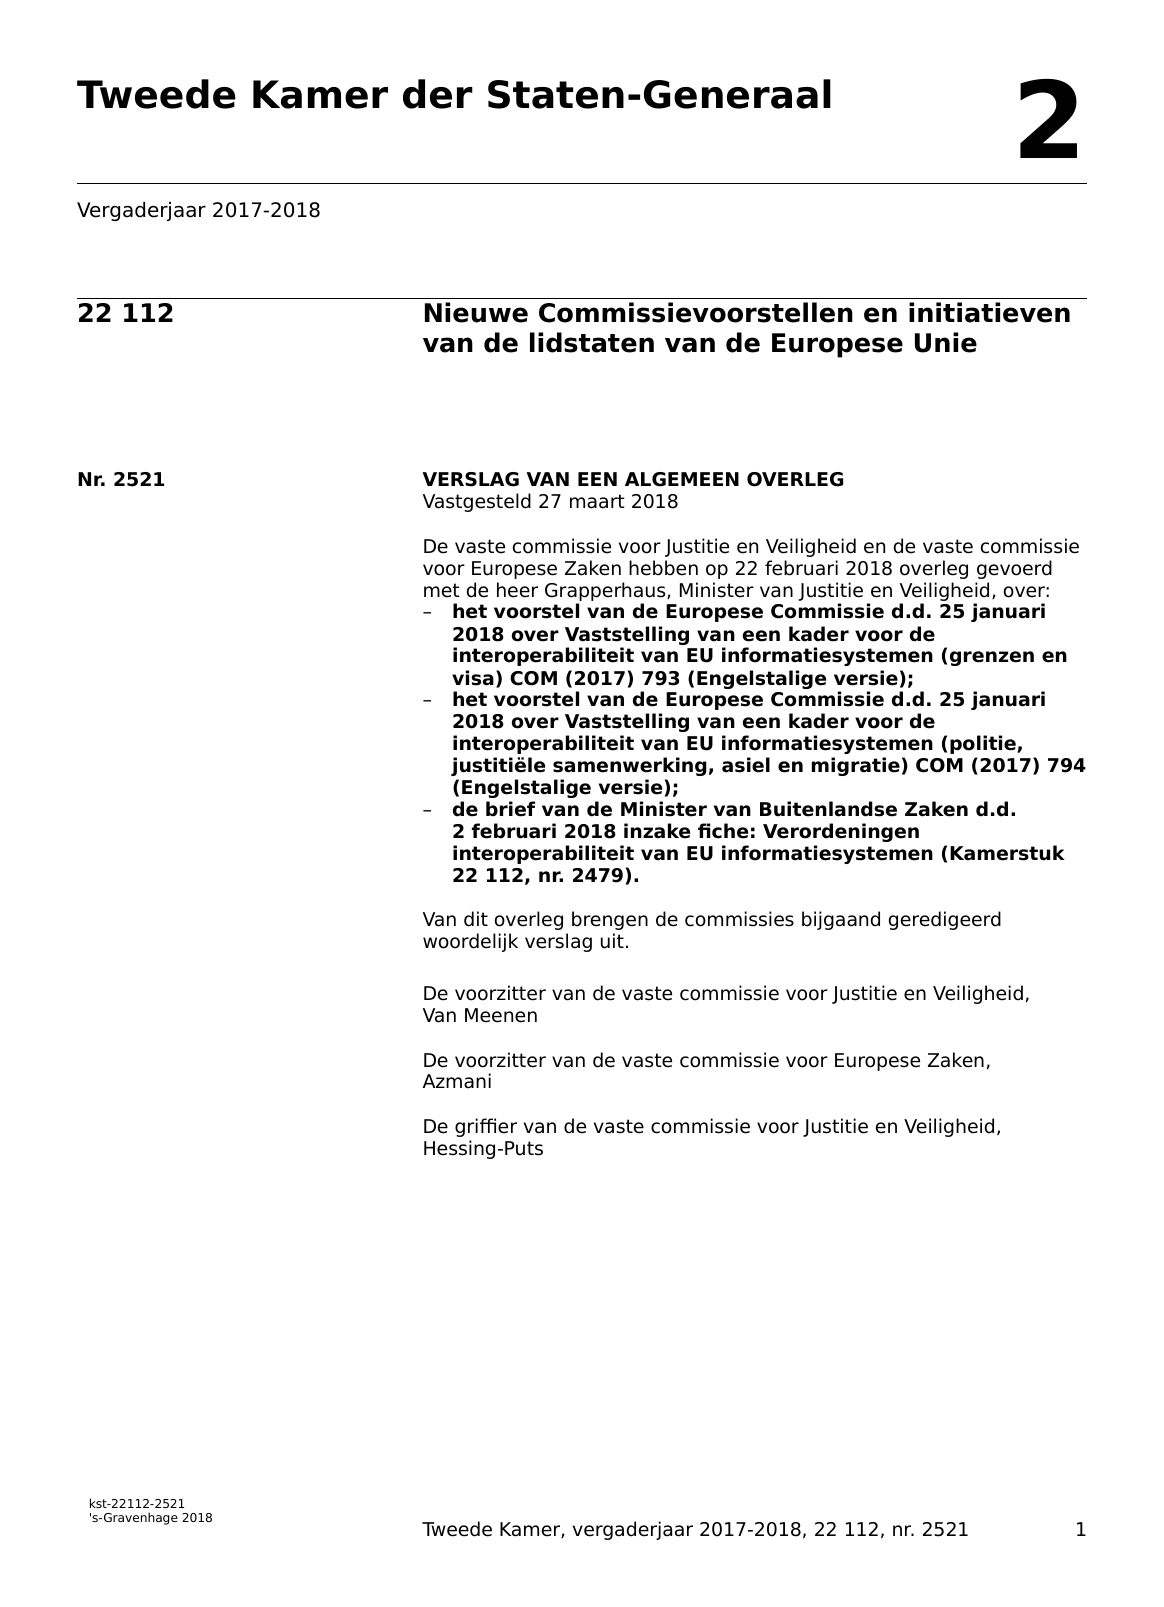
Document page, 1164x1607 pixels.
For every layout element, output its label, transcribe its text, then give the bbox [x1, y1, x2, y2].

text – de brief van de Minister van Buitenlandse Zaken d.d. 2 februari 2018 inzake fiche: Verordeningen interoperabiliteit van EU informatiesystemen (Kamerstuk 22 112, nr. 2479). [422, 799, 1087, 887]
text – het voorstel van de Europese Commissie d.d. 25 januari 2018 over Vaststelling van een kader voor de interoperabiliteit van EU informatiesystemen (grenzen en visa) COM (2017) 793 (Engelstalige versie); [422, 601, 1087, 689]
table_header Tweede Kamer der Staten-Generaal [77, 59, 886, 183]
text De vaste commissie voor Justitie en Veiligheid en de vaste commissie voor Europese Zaken hebben op 22 februari 2018 overleg gevoerd met de heer Grapperhaus, Minister van Justitie en Veiligheid, over: [422, 536, 1087, 601]
text – het voorstel van de Europese Commissie d.d. 25 januari 2018 over Vaststelling van een kader voor de interoperabiliteit van EU informatiesystemen (politie, justitiële samenwerking, asiel en migratie) COM (2017) 794 (Engelstalige versie); [422, 689, 1087, 799]
table_header 2 [886, 59, 1087, 183]
text De voorzitter van de vaste commissie voor Justitie en Veiligheid, Van Meenen [422, 983, 1087, 1027]
text De griffier van de vaste commissie voor Justitie en Veiligheid, Hessing-Puts [422, 1116, 1087, 1159]
subtitle 22 112 Nieuwe Commissievoorstellen en initiatieven van de lidstaten van de Europese Unie [77, 299, 1087, 358]
text Vastgesteld 27 maart 2018 [422, 491, 1087, 513]
subtitle Nr. 2521 VERSLAG VAN EEN ALGEMEEN OVERLEG [77, 469, 1087, 491]
text 's-Gravenhage 2018 [88, 1511, 323, 1525]
table_cell Vergaderjaar 2017-2018 [77, 184, 1087, 298]
text Van dit overleg brengen de commissies bijgaand geredigeerd woordelijk verslag uit. [422, 909, 1087, 953]
text kst-22112-2521 [88, 1497, 323, 1511]
text De voorzitter van de vaste commissie voor Europese Zaken, Azmani [422, 1049, 1087, 1093]
